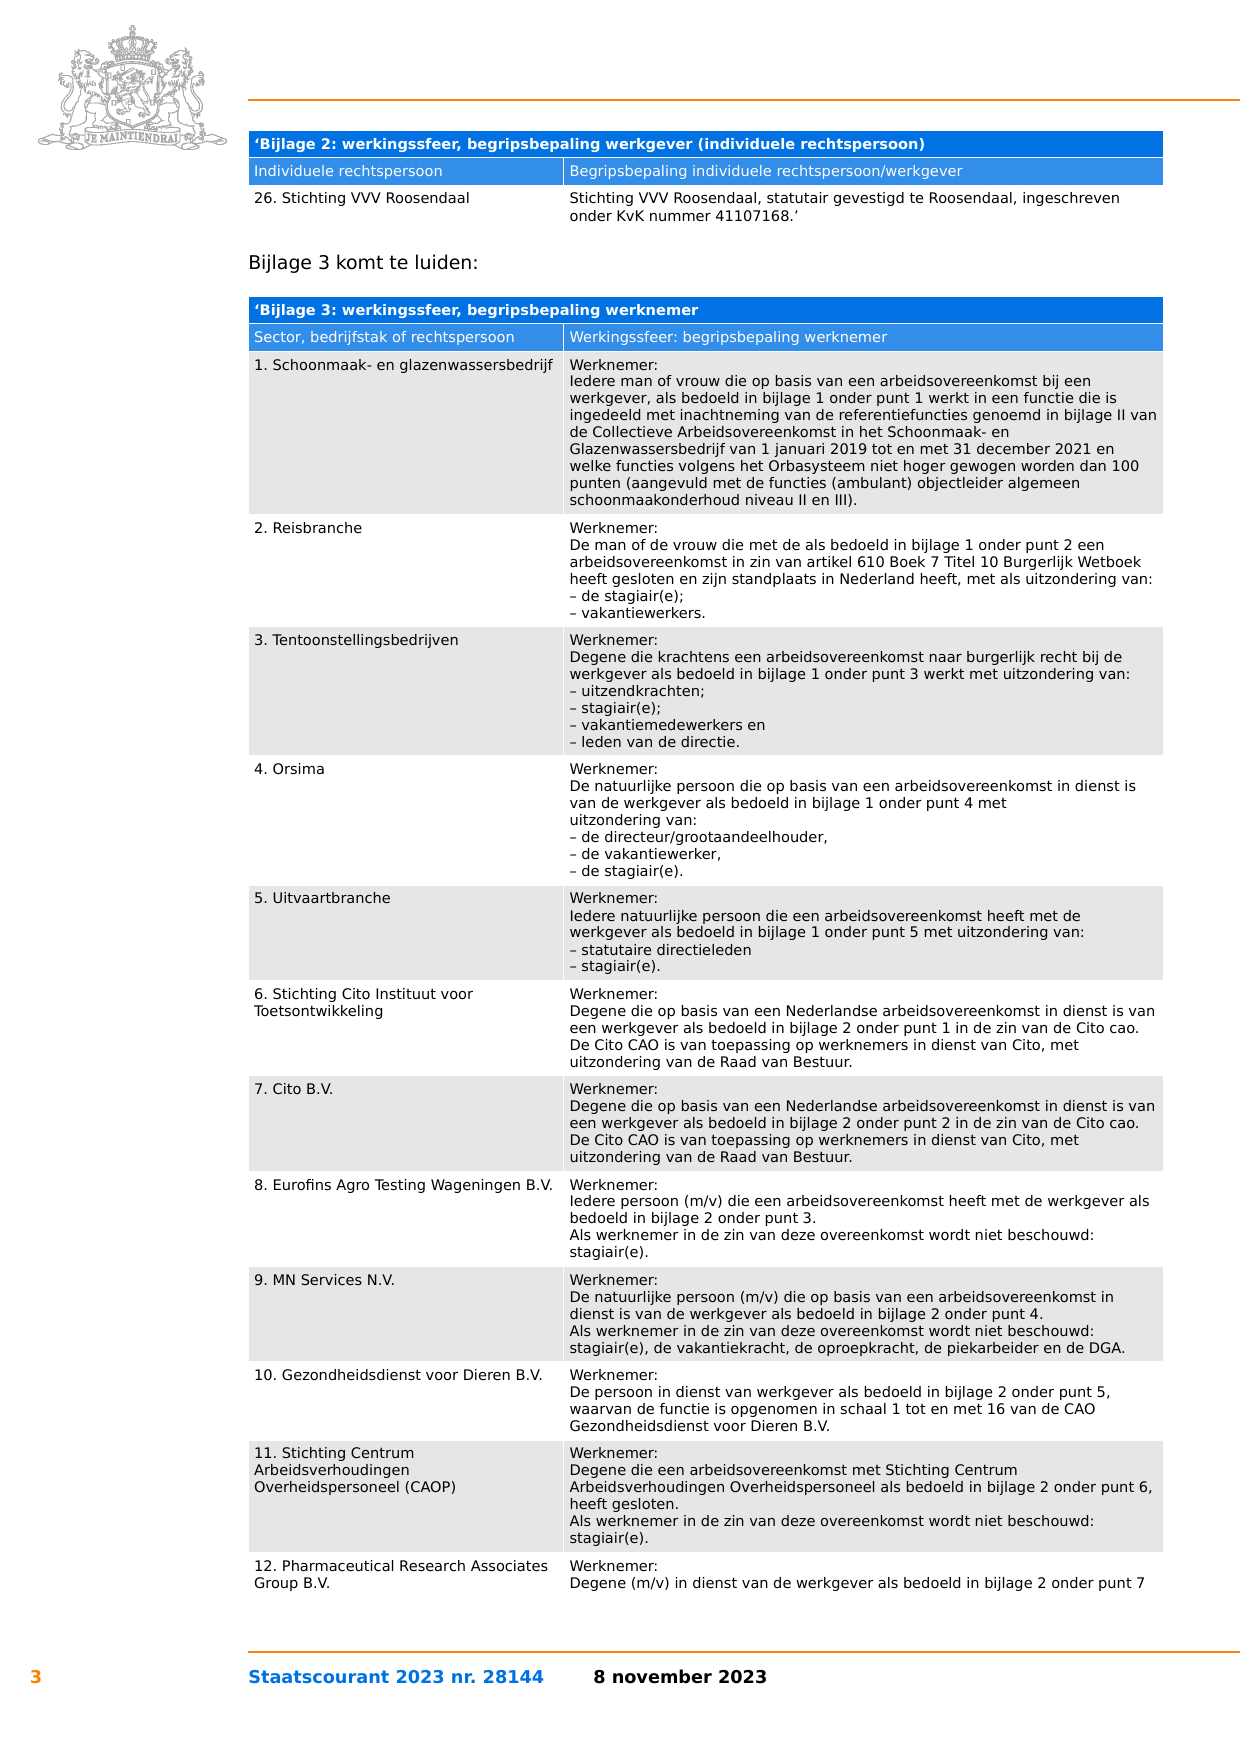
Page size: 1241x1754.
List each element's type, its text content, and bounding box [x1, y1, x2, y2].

table_cell Werknemer: Degene die op basis van een Nederlandse arbeidsovereenkomst in dienst is van een werkgever als bedoeld in bijlage 2 onder punt 2 in de zin van de Cito cao. De Cito CAO is van toepassing op werknemers in dienst van Cito, met uitzondering van de Raad van Bestuur. [564, 1076, 1163, 1171]
table_header ‘Bijlage 3: werkingssfeer, begripsbepaling werknemer [249, 297, 1163, 323]
table_cell 7. Cito B.V. [249, 1076, 563, 1171]
table_cell Werknemer: Degene die een arbeidsovereenkomst met Stichting Centrum Arbeidsverhoudingen Overheidspersoneel als bedoeld in bijlage 2 onder punt 6, heeft gesloten. Als werknemer in de zin van deze overeenkomst wordt niet beschouwd: stagiair(e). [564, 1441, 1163, 1552]
table_cell Werknemer: De natuurlijke persoon die op basis van een arbeidsovereenkomst in dienst is van de werkgever als bedoeld in bijlage 1 onder punt 4 met uitzondering van: – de directeur/grootaandeelhouder, – de vakantiewerker, – de stagiair(e). [564, 756, 1163, 885]
table_cell 12. Pharmaceutical Research Associates Group B.V. [249, 1553, 563, 1596]
table_cell 26. Stichting VVV Roosendaal [249, 186, 563, 229]
table_cell Sector, bedrijfstak of rechtspersoon [249, 324, 563, 351]
table_cell 9. MN Services N.V. [249, 1267, 563, 1361]
table_cell Werknemer: Degene die krachtens een arbeidsovereenkomst naar burgerlijk recht bij de werkgever als bedoeld in bijlage 1 onder punt 3 werkt met uitzondering van: – uitzendkrachten; – stagiair(e); – vakantiemedewerkers en – leden van de directie. [564, 627, 1163, 755]
table_cell Werknemer: Iedere natuurlijke persoon die een arbeidsovereenkomst heeft met de werkgever als bedoeld in bijlage 1 onder punt 5 met uitzondering van: – statutaire directieleden – stagiair(e). [564, 886, 1163, 980]
table_cell 6. Stichting Cito Instituut voor Toetsontwikkeling [249, 981, 563, 1075]
table_cell Werkingssfeer: begripsbepaling werknemer [564, 324, 1163, 351]
table_header ‘Bijlage 2: werkingssfeer, begripsbepaling werkgever (individuele rechtspersoon) [249, 131, 1163, 157]
table_cell Werknemer: Iedere man of vrouw die op basis van een arbeidsovereenkomst bij een werkgever, als bedoeld in bijlage 1 onder punt 1 werkt in een functie die is ingedeeld met inachtneming van de referentiefuncties genoemd in bijlage II van de Collectieve Arbeidsovereenkomst in het Schoonmaak- en Glazenwassersbedrijf van 1 januari 2019 tot en met 31 december 2021 en welke functies volgens het Orbasysteem niet hoger gewogen worden dan 100 punten (aangevuld met de functies (ambulant) objectleider algemeen schoonmaakonderhoud niveau II en III). [564, 352, 1163, 514]
picture [38, 25, 227, 150]
table_cell 8. Eurofins Agro Testing Wageningen B.V. [249, 1172, 563, 1266]
table_cell 3. Tentoonstellingsbedrijven [249, 627, 563, 755]
table_cell 4. Orsima [249, 756, 563, 885]
table_cell Individuele rechtspersoon [249, 158, 563, 185]
text Bijlage 3 komt te luiden: [248, 252, 1163, 274]
table_cell Stichting VVV Roosendaal, statutair gevestigd te Roosendaal, ingeschreven onder KvK nummer 41107168.’ [564, 186, 1163, 229]
table_cell Werknemer: Degene die op basis van een Nederlandse arbeidsovereenkomst in dienst is van een werkgever als bedoeld in bijlage 2 onder punt 1 in de zin van de Cito cao. De Cito CAO is van toepassing op werknemers in dienst van Cito, met uitzondering van de Raad van Bestuur. [564, 981, 1163, 1075]
table_cell Werknemer: De man of de vrouw die met de als bedoeld in bijlage 1 onder punt 2 een arbeidsovereenkomst in zin van artikel 610 Boek 7 Titel 10 Burgerlijk Wetboek heeft gesloten en zijn standplaats in Nederland heeft, met als uitzondering van: – de stagiair(e); – vakantiewerkers. [564, 515, 1163, 626]
table_cell Begripsbepaling individuele rechtspersoon/werkgever [564, 158, 1163, 185]
table_cell Werknemer: De natuurlijke persoon (m/v) die op basis van een arbeidsovereenkomst in dienst is van de werkgever als bedoeld in bijlage 2 onder punt 4. Als werknemer in de zin van deze overeenkomst wordt niet beschouwd: stagiair(e), de vakantiekracht, de oproepkracht, de piekarbeider en de DGA. [564, 1267, 1163, 1361]
table_cell 10. Gezondheidsdienst voor Dieren B.V. [249, 1362, 563, 1439]
table_cell Werknemer: De persoon in dienst van werkgever als bedoeld in bijlage 2 onder punt 5, waarvan de functie is opgenomen in schaal 1 tot en met 16 van de CAO Gezondheidsdienst voor Dieren B.V. [564, 1362, 1163, 1439]
table_cell 5. Uitvaartbranche [249, 886, 563, 980]
table_cell 1. Schoonmaak- en glazenwassersbedrijf [249, 352, 563, 514]
table_cell 11. Stichting Centrum Arbeidsverhoudingen Overheidspersoneel (CAOP) [249, 1441, 563, 1552]
table_cell Werknemer: Iedere persoon (m/v) die een arbeidsovereenkomst heeft met de werkgever als bedoeld in bijlage 2 onder punt 3. Als werknemer in de zin van deze overeenkomst wordt niet beschouwd: stagiair(e). [564, 1172, 1163, 1266]
table_cell 2. Reisbranche [249, 515, 563, 626]
table_cell Werknemer: Degene (m/v) in dienst van de werkgever als bedoeld in bijlage 2 onder punt 7 [564, 1553, 1163, 1596]
